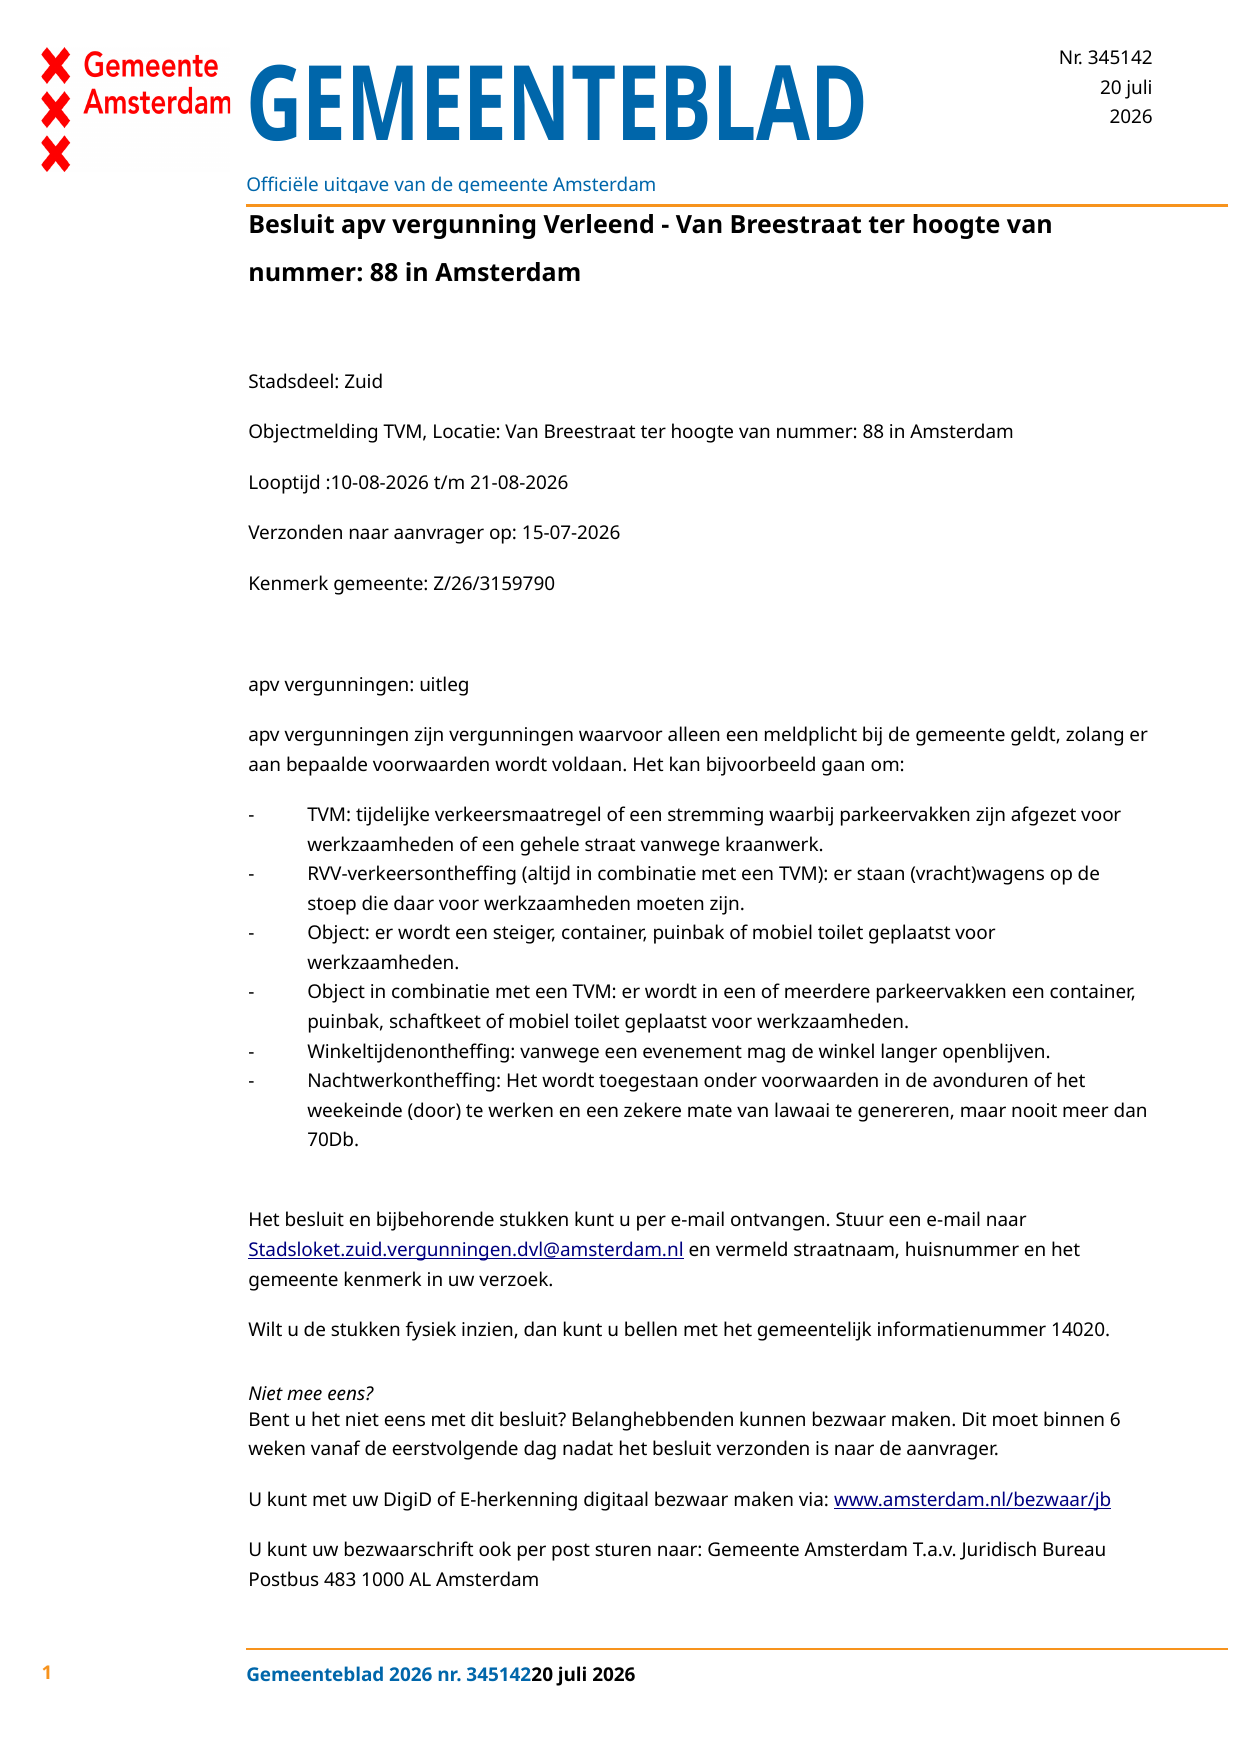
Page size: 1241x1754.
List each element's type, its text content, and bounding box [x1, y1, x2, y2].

text apv vergunningen zijn vergunningen waarvoor alleen een meldplicht bij de gemeente geldt, zolang er aan bepaalde voorwaarden wordt voldaan. Het kan bijvoorbeeld gaan om: [248, 721, 1152, 777]
text Besluit apv vergunning Verleend - Van Breestraat ter hoogte van nummer: 88 in Amsterdam [248, 207, 1152, 288]
picture [41, 47, 231, 172]
list RVV-verkeersontheffing (altijd in combinatie met een TVM): er staan (vracht)wagens op de stoep die daar voor werkzaamheden moeten zijn. [248, 860, 1152, 916]
text Kenmerk gemeente: Z/26/3159790 [248, 570, 1152, 596]
text U kunt uw bezwaarschrift ook per post sturen naar: Gemeente Amsterdam T.a.v. Juridisch Bureau Postbus 483 1000 AL Amsterdam [248, 1536, 1152, 1592]
text U kunt met uw DigiD of E-herkenning digitaal bezwaar maken via: www.amsterdam.nl/bezwaar/jb [248, 1486, 1152, 1512]
list Winkeltijdenontheffing: vanwege een evenement mag de winkel langer openblijven. [248, 1038, 1152, 1064]
text Verzonden naar aanvrager op: 15-07-2026 [248, 519, 1152, 545]
text Looptijd :10-08-2026 t/m 21-08-2026 [248, 469, 1152, 495]
list Object: er wordt een steiger, container, puinbak of mobiel toilet geplaatst voor werkzaamheden. [248, 919, 1152, 975]
text Stadsdeel: Zuid [248, 368, 1152, 394]
text Het besluit en bijbehorende stukken kunt u per e-mail ontvangen. Stuur een e-mail naar Stadsloket.zuid.vergunningen.dvl@amsterdam.nl en vermeld straatnaam, huisnummer en het gemeente kenmerk in uw verzoek. [248, 1207, 1152, 1292]
text apv vergunningen: uitleg [248, 671, 1152, 697]
text Niet mee eens? [248, 1380, 1152, 1406]
text Bent u het niet eens met dit besluit? Belanghebbenden kunnen bezwaar maken. Dit moet binnen 6 weken vanaf de eerstvolgende dag nadat het besluit verzonden is naar de aanvrager. [248, 1406, 1152, 1461]
text Objectmelding TVM, Locatie: Van Breestraat ter hoogte van nummer: 88 in Amsterdam [248, 419, 1152, 444]
text Wilt u de stukken fysiek inzien, dan kunt u bellen met het gemeentelijk informatienummer 14020. [248, 1316, 1152, 1342]
list Nachtwerkontheffing: Het wordt toegestaan onder voorwaarden in de avonduren of het weekeinde (door) te werken en een zekere mate van lawaai te genereren, maar nooit meer dan 70Db. [248, 1067, 1152, 1152]
list TVM: tijdelijke verkeersmaatregel of een stremming waarbij parkeervakken zijn afgezet voor werkzaamheden of een gehele straat vanwege kraanwerk. [248, 801, 1152, 857]
list Object in combinatie met een TVM: er wordt in een of meerdere parkeervakken een container, puinbak, schaftkeet of mobiel toilet geplaatst voor werkzaamheden. [248, 979, 1152, 1034]
